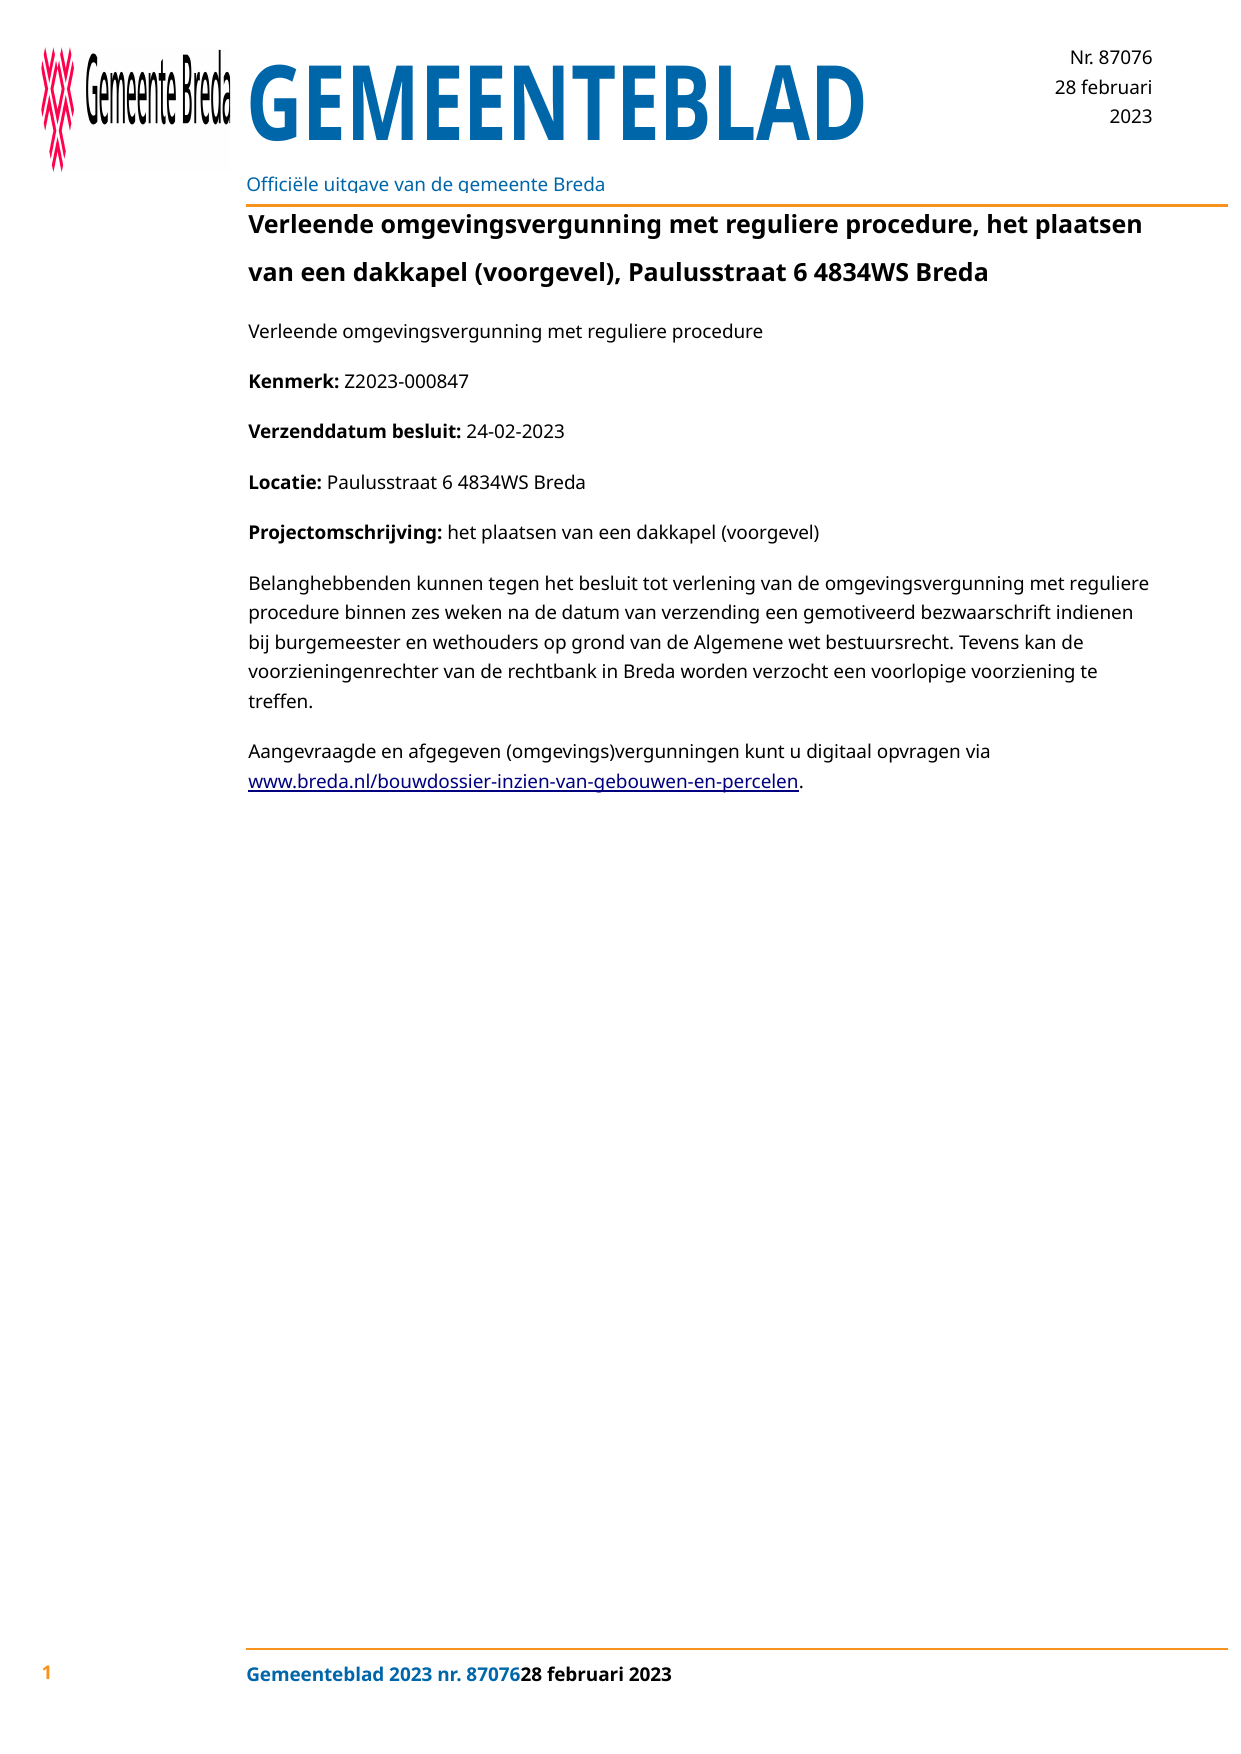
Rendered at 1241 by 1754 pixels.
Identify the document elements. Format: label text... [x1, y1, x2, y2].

text Belanghebbenden kunnen tegen het besluit tot verlening van de omgevingsvergunning met reguliere procedure binnen zes weken na de datum van verzending een gemotiveerd bezwaarschrift indienen bij burgemeester en wethouders op grond van de Algemene wet bestuursrecht. Tevens kan de voorzieningenrechter van de rechtbank in Breda worden verzocht een voorlopige voorziening te treffen. [248, 570, 1152, 714]
picture [41, 47, 231, 172]
text Projectomschrijving: het plaatsen van een dakkapel (voorgevel) [248, 519, 1152, 545]
text Aangevraagde en afgegeven (omgevings)vergunningen kunt u digitaal opvragen via www.breda.nl/bouwdossier-inzien-van-gebouwen-en-percelen. [248, 739, 1152, 794]
text Kenmerk: Z2023-000847 [248, 368, 1152, 394]
text Verzenddatum besluit: 24-02-2023 [248, 419, 1152, 444]
text Verleende omgevingsvergunning met reguliere procedure [248, 318, 1152, 344]
text Locatie: Paulusstraat 6 4834WS Breda [248, 469, 1152, 495]
text Verleende omgevingsvergunning met reguliere procedure, het plaatsen van een dakkapel (voorgevel), Paulusstraat 6 4834WS Breda [248, 207, 1152, 288]
